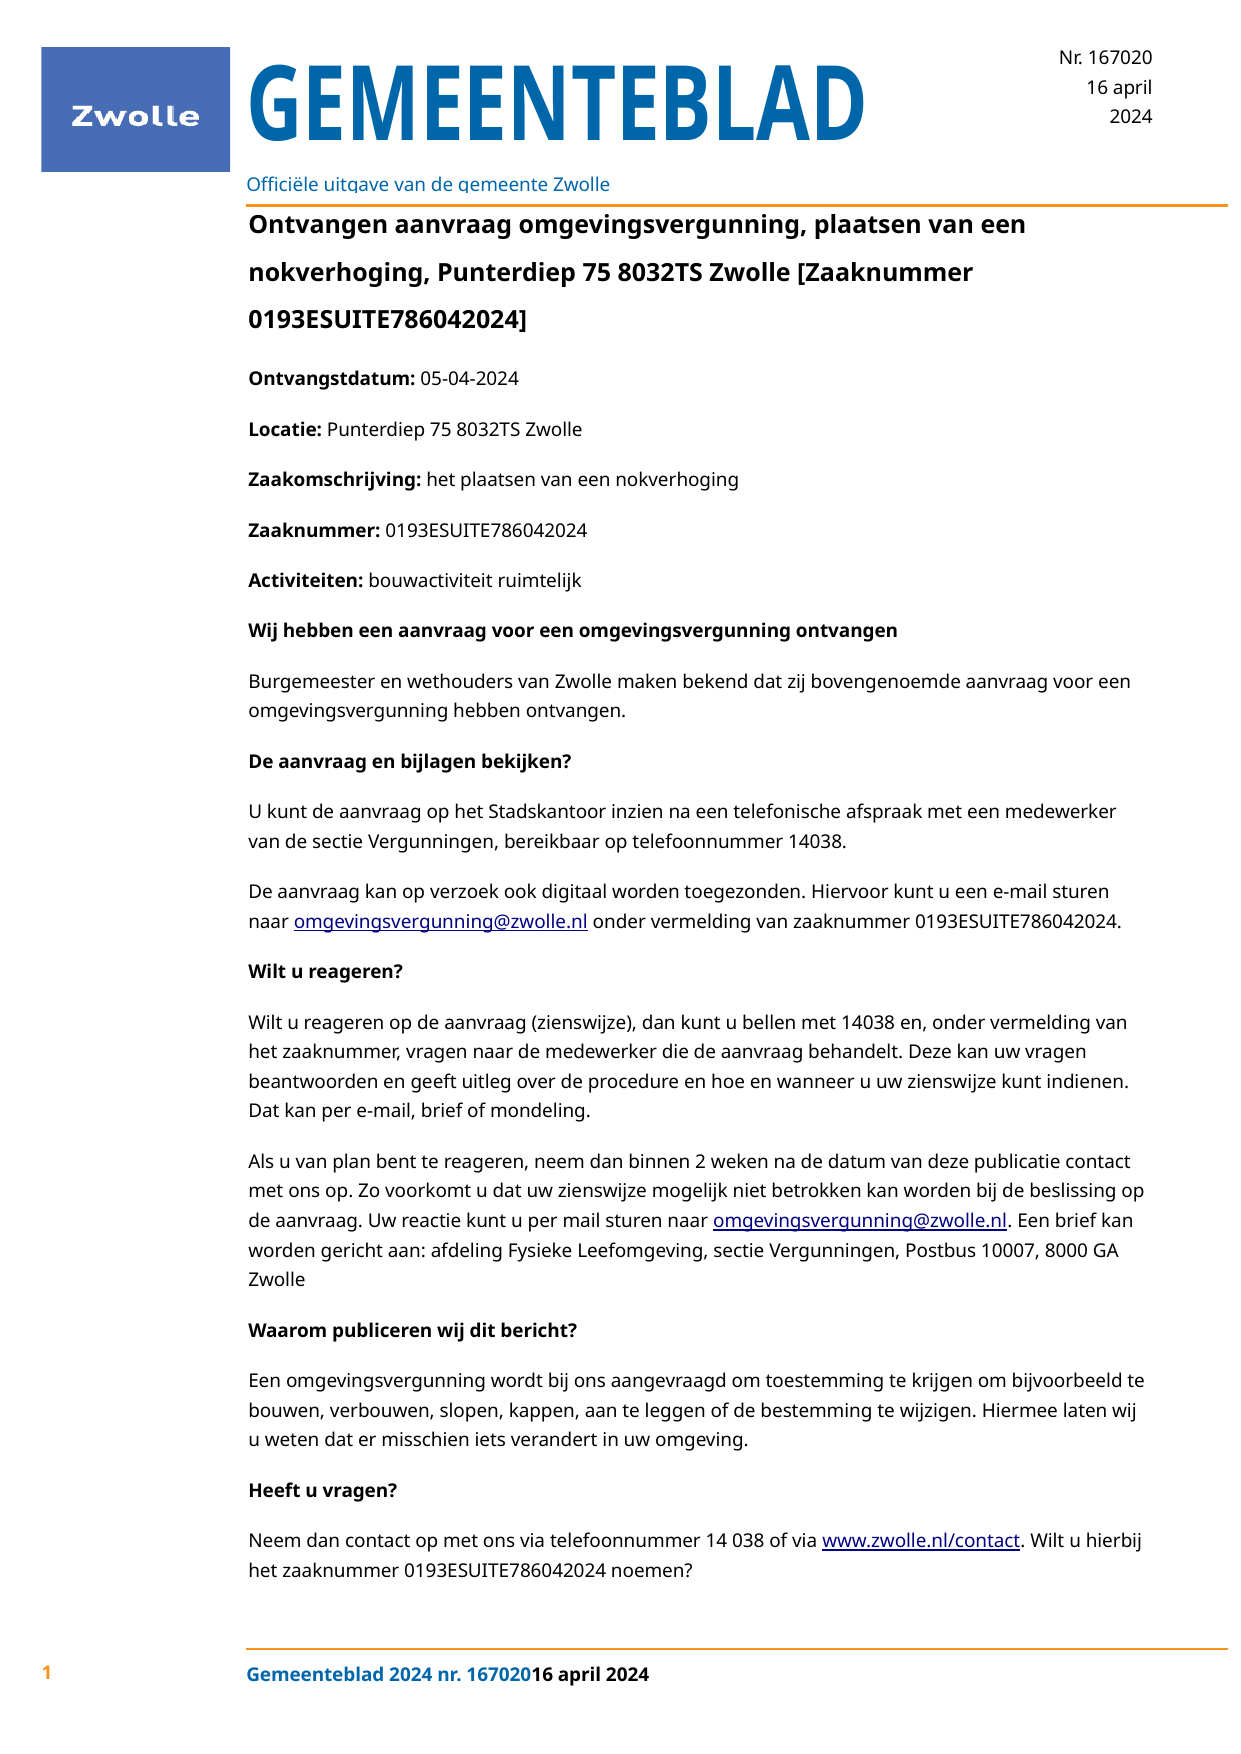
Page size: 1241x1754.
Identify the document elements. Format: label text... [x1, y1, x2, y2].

text Wij hebben een aanvraag voor een omgevingsvergunning ontvangen [248, 618, 1152, 643]
text De aanvraag en bijlagen bekijken? [248, 748, 1152, 774]
text Waarom publiceren wij dit bericht? [248, 1317, 1152, 1342]
text Heeft u vragen? [248, 1477, 1152, 1502]
text Ontvangen aanvraag omgevingsvergunning, plaatsen van een nokverhoging, Punterdiep 75 8032TS Zwolle [Zaaknummer 0193ESUITE786042024] [248, 207, 1152, 336]
text Burgemeester en wethouders van Zwolle maken bekend dat zij bovengenoemde aanvraag voor een omgevingsvergunning hebben ontvangen. [248, 668, 1152, 723]
text Neem dan contact op met ons via telefoonnummer 14 038 of via www.zwolle.nl/contact. Wilt u hierbij het zaaknummer 0193ESUITE786042024 noemen? [248, 1527, 1152, 1582]
picture [41, 47, 231, 172]
text Locatie: Punterdiep 75 8032TS Zwolle [248, 416, 1152, 442]
text Zaaknummer: 0193ESUITE786042024 [248, 517, 1152, 542]
text Een omgevingsvergunning wordt bij ons aangevraagd om toestemming te krijgen om bijvoorbeeld te bouwen, verbouwen, slopen, kappen, aan te leggen of de bestemming te wijzigen. Hiermee laten wij u weten dat er misschien iets verandert in uw omgeving. [248, 1367, 1152, 1452]
text Wilt u reageren? [248, 958, 1152, 984]
text Activiteiten: bouwactiviteit ruimtelijk [248, 567, 1152, 593]
text Wilt u reageren op de aanvraag (zienswijze), dan kunt u bellen met 14038 en, onder vermelding van het zaaknummer, vragen naar de medewerker die de aanvraag behandelt. Deze kan uw vragen beantwoorden en geeft uitleg over de procedure en hoe en wanneer u uw zienswijze kunt indienen. Dat kan per e-mail, brief of mondeling. [248, 1009, 1152, 1123]
text Zaakomschrijving: het plaatsen van een nokverhoging [248, 466, 1152, 492]
text U kunt de aanvraag op het Stadskantoor inzien na een telefonische afspraak met een medewerker van de sectie Vergunningen, bereikbaar op telefoonnummer 14038. [248, 798, 1152, 854]
text De aanvraag kan op verzoek ook digitaal worden toegezonden. Hiervoor kunt u een e-mail sturen naar omgevingsvergunning@zwolle.nl onder vermelding van zaaknummer 0193ESUITE786042024. [248, 878, 1152, 934]
text Ontvangstdatum: 05-04-2024 [248, 366, 1152, 391]
text Als u van plan bent te reageren, neem dan binnen 2 weken na de datum van deze publicatie contact met ons op. Zo voorkomt u dat uw zienswijze mogelijk niet betrokken kan worden bij de beslissing op de aanvraag. Uw reactie kunt u per mail sturen naar omgevingsvergunning@zwolle.nl. Een brief kan worden gericht aan: afdeling Fysieke Leefomgeving, sectie Vergunningen, Postbus 10007, 8000 GA Zwolle [248, 1148, 1152, 1292]
